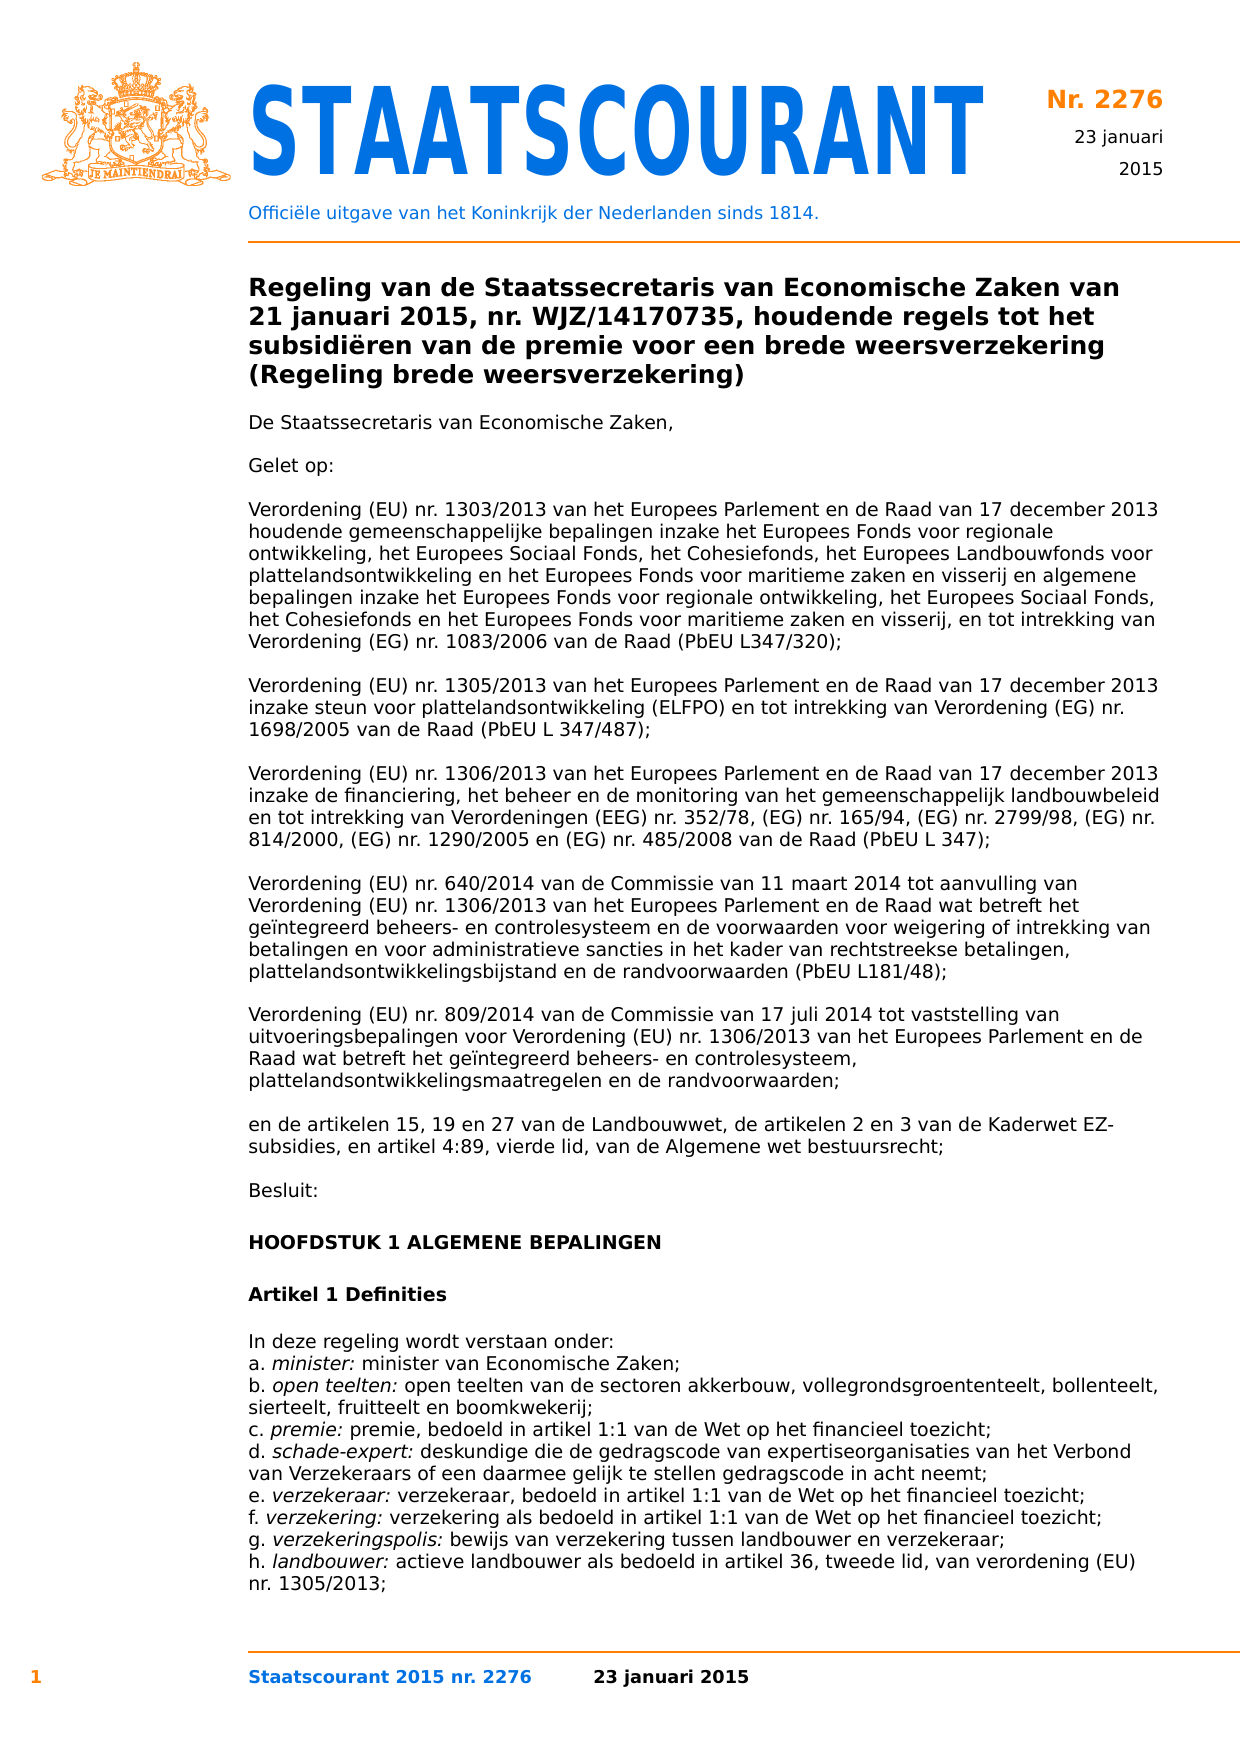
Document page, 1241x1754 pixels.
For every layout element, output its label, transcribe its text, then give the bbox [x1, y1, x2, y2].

text Gelet op: [248, 455, 1163, 477]
text Besluit: [248, 1180, 1163, 1202]
table_header STAATSCOURANT [248, 62, 998, 203]
text Verordening (EU) nr. 1303/2013 van het Europees Parlement en de Raad van 17 december 2013 houdende gemeenschappelijke bepalingen inzake het Europees Fonds voor regionale ontwikkeling, het Europees Sociaal Fonds, het Cohesiefonds, het Europees Landbouwfonds voor plattelandsontwikkeling en het Europees Fonds voor maritieme zaken en visserij en algemene bepalingen inzake het Europees Fonds voor regionale ontwikkeling, het Europees Sociaal Fonds, het Cohesiefonds en het Europees Fonds voor maritieme zaken en visserij, en tot intrekking van Verordening (EG) nr. 1083/2006 van de Raad (PbEU L347/320); [248, 499, 1163, 653]
text In deze regeling wordt verstaan onder: [248, 1331, 1163, 1353]
table_cell 23 januari [998, 121, 1240, 153]
table_cell Officiële uitgave van het Koninkrijk der Nederlanden sinds 1814. [248, 203, 1240, 241]
subtitle Artikel 1 Definities [248, 1284, 1163, 1306]
text De Staatssecretaris van Economische Zaken, [248, 412, 1163, 433]
text h. landbouwer: actieve landbouwer als bedoeld in artikel 36, tweede lid, van verordening (EU) nr. 1305/2013; [248, 1551, 1163, 1595]
table_cell 2015 [998, 153, 1240, 203]
subtitle Regeling van de Staatssecretaris van Economische Zaken van 21 januari 2015, nr. WJZ/14170735, houdende regels tot het subsidiëren van de premie voor een brede weersverzekering (Regeling brede weersverzekering) [248, 273, 1163, 390]
text e. verzekeraar: verzekeraar, bedoeld in artikel 1:1 van de Wet op het financieel toezicht; [248, 1485, 1163, 1507]
text Verordening (EU) nr. 1305/2013 van het Europees Parlement en de Raad van 17 december 2013 inzake steun voor plattelandsontwikkeling (ELFPO) en tot intrekking van Verordening (EG) nr. 1698/2005 van de Raad (PbEU L 347/487); [248, 675, 1163, 741]
table_header Nr. 2276 [998, 62, 1240, 121]
text Verordening (EU) nr. 1306/2013 van het Europees Parlement en de Raad van 17 december 2013 inzake de financiering, het beheer en de monitoring van het gemeenschappelijk landbouwbeleid en tot intrekking van Verordeningen (EEG) nr. 352/78, (EG) nr. 165/94, (EG) nr. 2799/98, (EG) nr. 814/2000, (EG) nr. 1290/2005 en (EG) nr. 485/2008 van de Raad (PbEU L 347); [248, 763, 1163, 851]
picture [41, 62, 231, 186]
table_header [25, 62, 248, 241]
text g. verzekeringspolis: bewijs van verzekering tussen landbouwer en verzekeraar; [248, 1529, 1163, 1551]
text Verordening (EU) nr. 640/2014 van de Commissie van 11 maart 2014 tot aanvulling van Verordening (EU) nr. 1306/2013 van het Europees Parlement en de Raad wat betreft het geïntegreerd beheers- en controlesysteem en de voorwaarden voor weigering of intrekking van betalingen en voor administratieve sancties in het kader van rechtstreekse betalingen, plattelandsontwikkelingsbijstand en de randvoorwaarden (PbEU L181/48); [248, 873, 1163, 982]
text d. schade-expert: deskundige die de gedragscode van expertiseorganisaties van het Verbond van Verzekeraars of een daarmee gelijk te stellen gedragscode in acht neemt; [248, 1441, 1163, 1485]
text c. premie: premie, bedoeld in artikel 1:1 van de Wet op het financieel toezicht; [248, 1419, 1163, 1441]
text Verordening (EU) nr. 809/2014 van de Commissie van 17 juli 2014 tot vaststelling van uitvoeringsbepalingen voor Verordening (EU) nr. 1306/2013 van het Europees Parlement en de Raad wat betreft het geïntegreerd beheers- en controlesysteem, plattelandsontwikkelingsmaatregelen en de randvoorwaarden; [248, 1004, 1163, 1092]
text en de artikelen 15, 19 en 27 van de Landbouwwet, de artikelen 2 en 3 van de Kaderwet EZ-subsidies, en artikel 4:89, vierde lid, van de Algemene wet bestuursrecht; [248, 1114, 1163, 1158]
subtitle HOOFDSTUK 1 ALGEMENE BEPALINGEN [248, 1232, 1163, 1254]
text b. open teelten: open teelten van de sectoren akkerbouw, vollegrondsgroententeelt, bollenteelt, sierteelt, fruitteelt en boomkwekerij; [248, 1375, 1163, 1419]
text a. minister: minister van Economische Zaken; [248, 1353, 1163, 1375]
text f. verzekering: verzekering als bedoeld in artikel 1:1 van de Wet op het financieel toezicht; [248, 1507, 1163, 1529]
